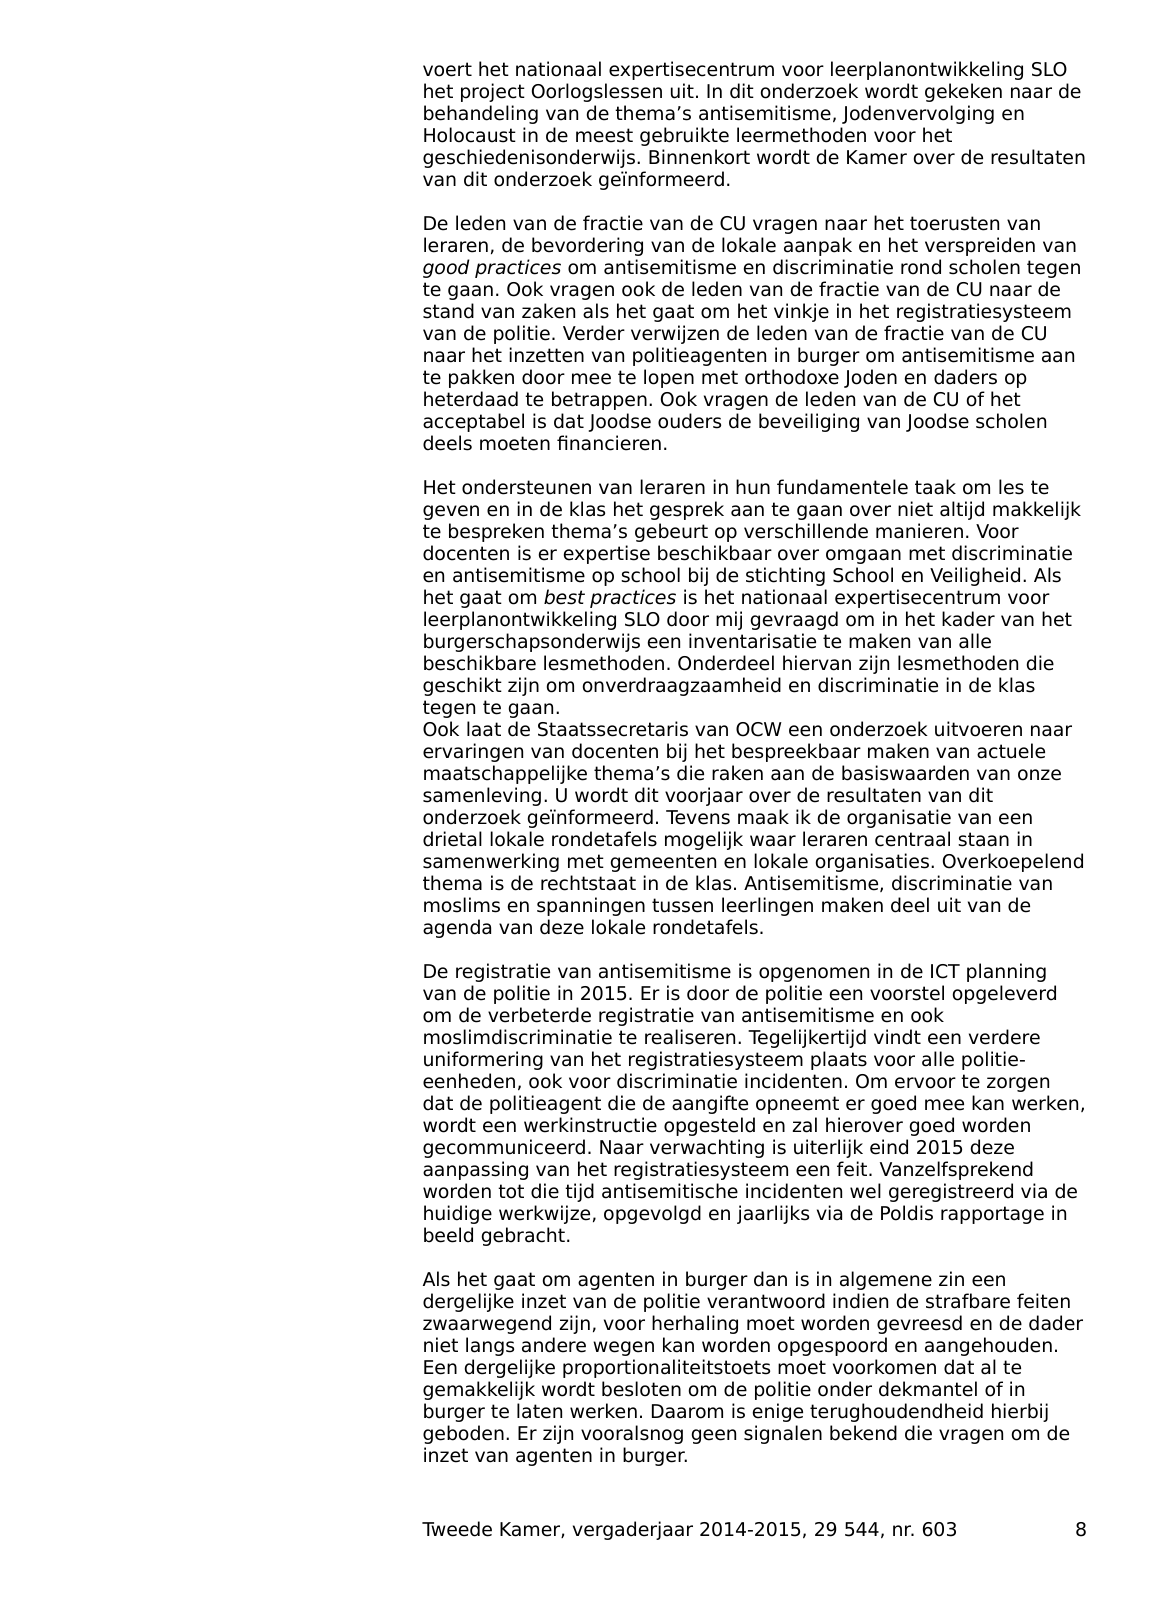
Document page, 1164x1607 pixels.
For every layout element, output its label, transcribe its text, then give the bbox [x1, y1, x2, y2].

text Het ondersteunen van leraren in hun fundamentele taak om les te geven en in de klas het gesprek aan te gaan over niet altijd makkelijk te bespreken thema’s gebeurt op verschillende manieren. Voor docenten is er expertise beschikbaar over omgaan met discriminatie en antisemitisme op school bij de stichting School en Veiligheid. Als het gaat om best practices is het nationaal expertisecentrum voor leerplanontwikkeling SLO door mij gevraagd om in het kader van het burgerschapsonderwijs een inventarisatie te maken van alle beschikbare lesmethoden. Onderdeel hiervan zijn lesmethoden die geschikt zijn om onverdraagzaamheid en discriminatie in de klas tegen te gaan. [422, 477, 1087, 719]
text Als het gaat om agenten in burger dan is in algemene zin een dergelijke inzet van de politie verantwoord indien de strafbare feiten zwaarwegend zijn, voor herhaling moet worden gevreesd en de dader niet langs andere wegen kan worden opgespoord en aangehouden. Een dergelijke proportionaliteitstoets moet voorkomen dat al te gemakkelijk wordt besloten om de politie onder dekmantel of in burger te laten werken. Daarom is enige terughoudendheid hierbij geboden. Er zijn vooralsnog geen signalen bekend die vragen om de inzet van agenten in burger. [422, 1269, 1087, 1467]
text De leden van de fractie van de CU vragen naar het toerusten van leraren, de bevordering van de lokale aanpak en het verspreiden van good practices om antisemitisme en discriminatie rond scholen tegen te gaan. Ook vragen ook de leden van de fractie van de CU naar de stand van zaken als het gaat om het vinkje in het registratiesysteem van de politie. Verder verwijzen de leden van de fractie van de CU naar het inzetten van politieagenten in burger om antisemitisme aan te pakken door mee te lopen met orthodoxe Joden en daders op heterdaad te betrappen. Ook vragen de leden van de CU of het acceptabel is dat Joodse ouders de beveiliging van Joodse scholen deels moeten financieren. [422, 213, 1087, 455]
text Ook laat de Staatssecretaris van OCW een onderzoek uitvoeren naar ervaringen van docenten bij het bespreekbaar maken van actuele maatschappelijke thema’s die raken aan de basiswaarden van onze samenleving. U wordt dit voorjaar over de resultaten van dit onderzoek geïnformeerd. Tevens maak ik de organisatie van een drietal lokale rondetafels mogelijk waar leraren centraal staan in samenwerking met gemeenten en lokale organisaties. Overkoepelend thema is de rechtstaat in de klas. Antisemitisme, discriminatie van moslims en spanningen tussen leerlingen maken deel uit van de agenda van deze lokale rondetafels. [422, 719, 1087, 939]
text voert het nationaal expertisecentrum voor leerplanontwikkeling SLO het project Oorlogslessen uit. In dit onderzoek wordt gekeken naar de behandeling van de thema’s antisemitisme, Jodenvervolging en Holocaust in de meest gebruikte leermethoden voor het geschiedenisonderwijs. Binnenkort wordt de Kamer over de resultaten van dit onderzoek geïnformeerd. [422, 59, 1087, 191]
text De registratie van antisemitisme is opgenomen in de ICT planning van de politie in 2015. Er is door de politie een voorstel opgeleverd om de verbeterde registratie van antisemitisme en ook moslimdiscriminatie te realiseren. Tegelijkertijd vindt een verdere uniformering van het registratiesysteem plaats voor alle politie-eenheden, ook voor discriminatie incidenten. Om ervoor te zorgen dat de politieagent die de aangifte opneemt er goed mee kan werken, wordt een werkinstructie opgesteld en zal hierover goed worden gecommuniceerd. Naar verwachting is uiterlijk eind 2015 deze aanpassing van het registratiesysteem een feit. Vanzelfsprekend worden tot die tijd antisemitische incidenten wel geregistreerd via de huidige werkwijze, opgevolgd en jaarlijks via de Poldis rapportage in beeld gebracht. [422, 961, 1087, 1247]
